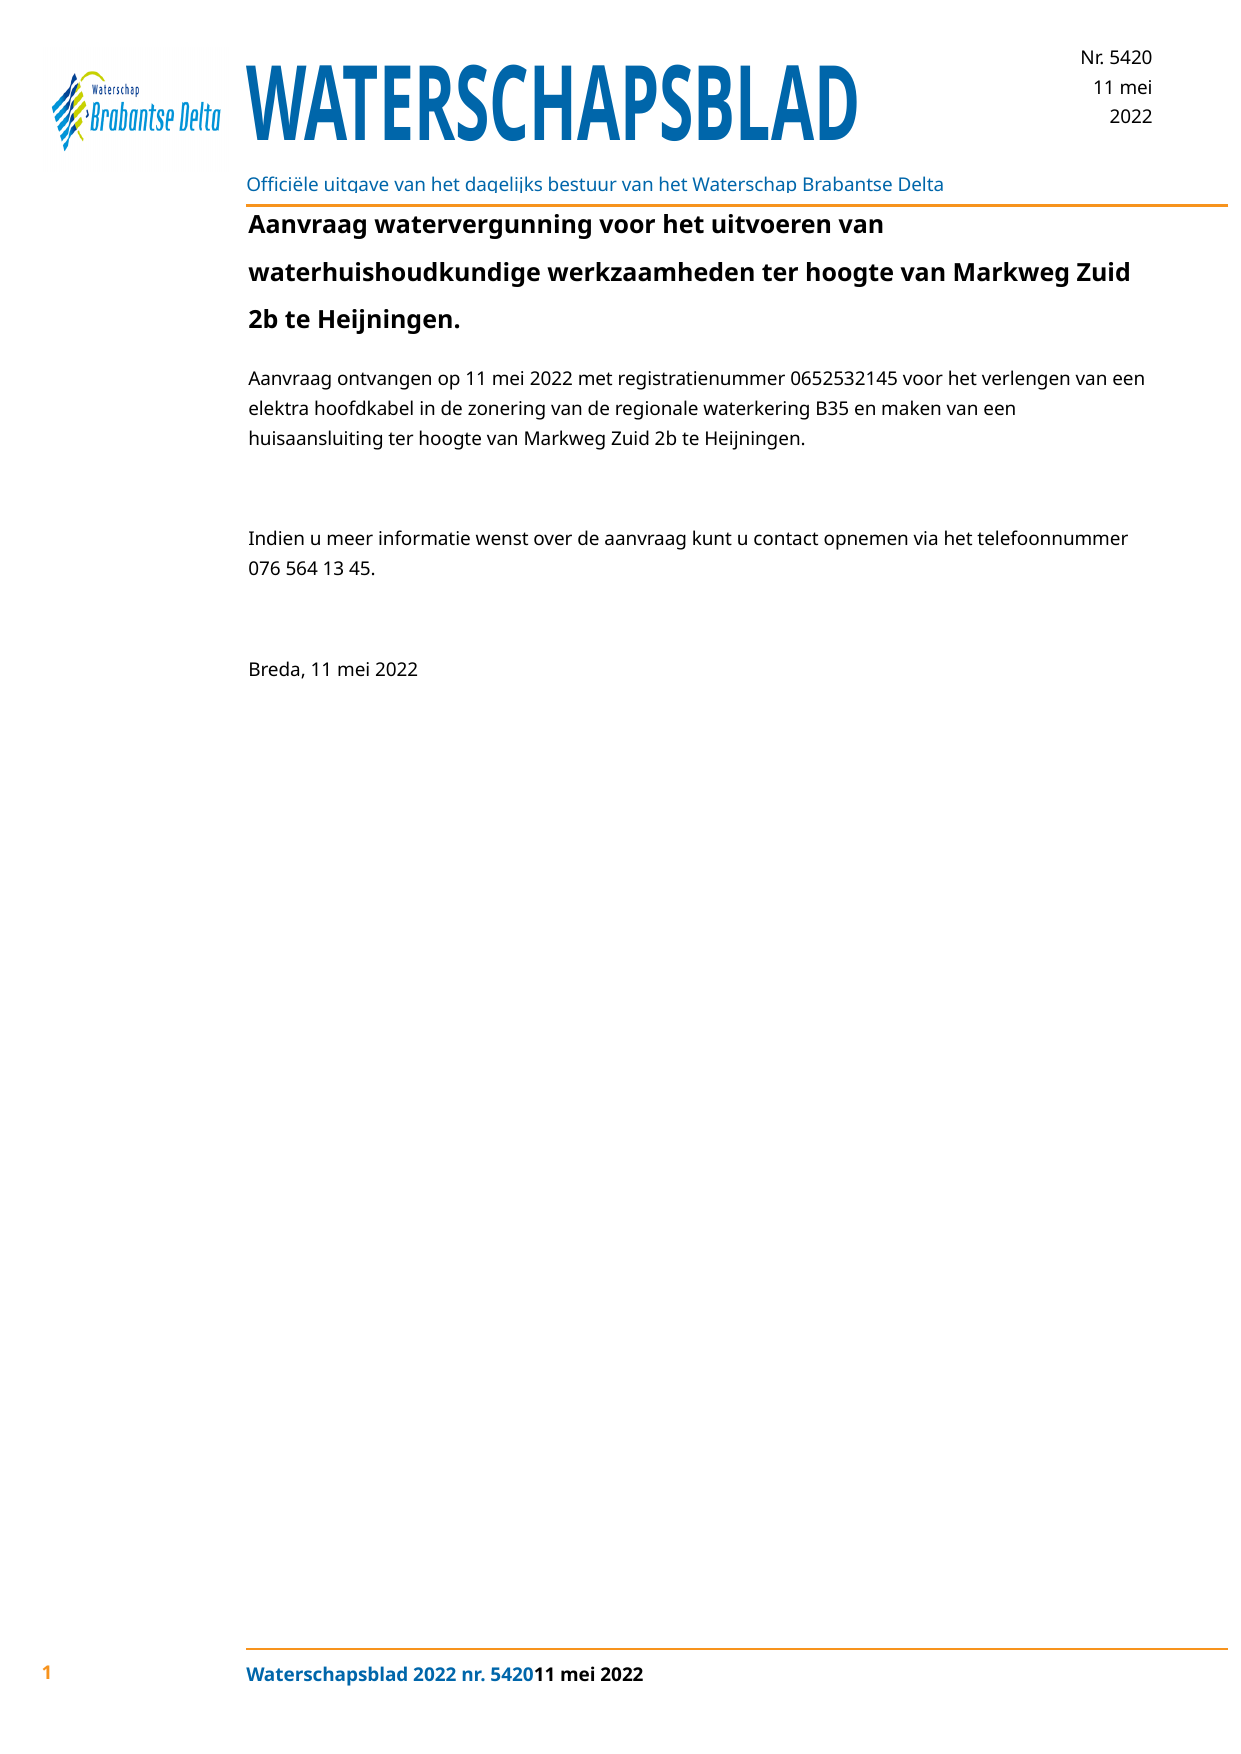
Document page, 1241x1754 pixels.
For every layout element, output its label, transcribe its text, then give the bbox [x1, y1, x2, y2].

text Breda, 11 mei 2022 [248, 656, 1152, 682]
text Indien u meer informatie wenst over de aanvraag kunt u contact opnemen via het telefoonnummer 076 564 13 45. [248, 526, 1152, 581]
picture [41, 47, 231, 172]
text Aanvraag ontvangen op 11 mei 2022 met registratienummer 0652532145 voor het verlengen van een elektra hoofdkabel in de zonering van de regionale waterkering B35 en maken van een huisaansluiting ter hoogte van Markweg Zuid 2b te Heijningen. [248, 366, 1152, 450]
text Aanvraag watervergunning voor het uitvoeren van waterhuishoudkundige werkzaamheden ter hoogte van Markweg Zuid 2b te Heijningen. [248, 207, 1152, 336]
